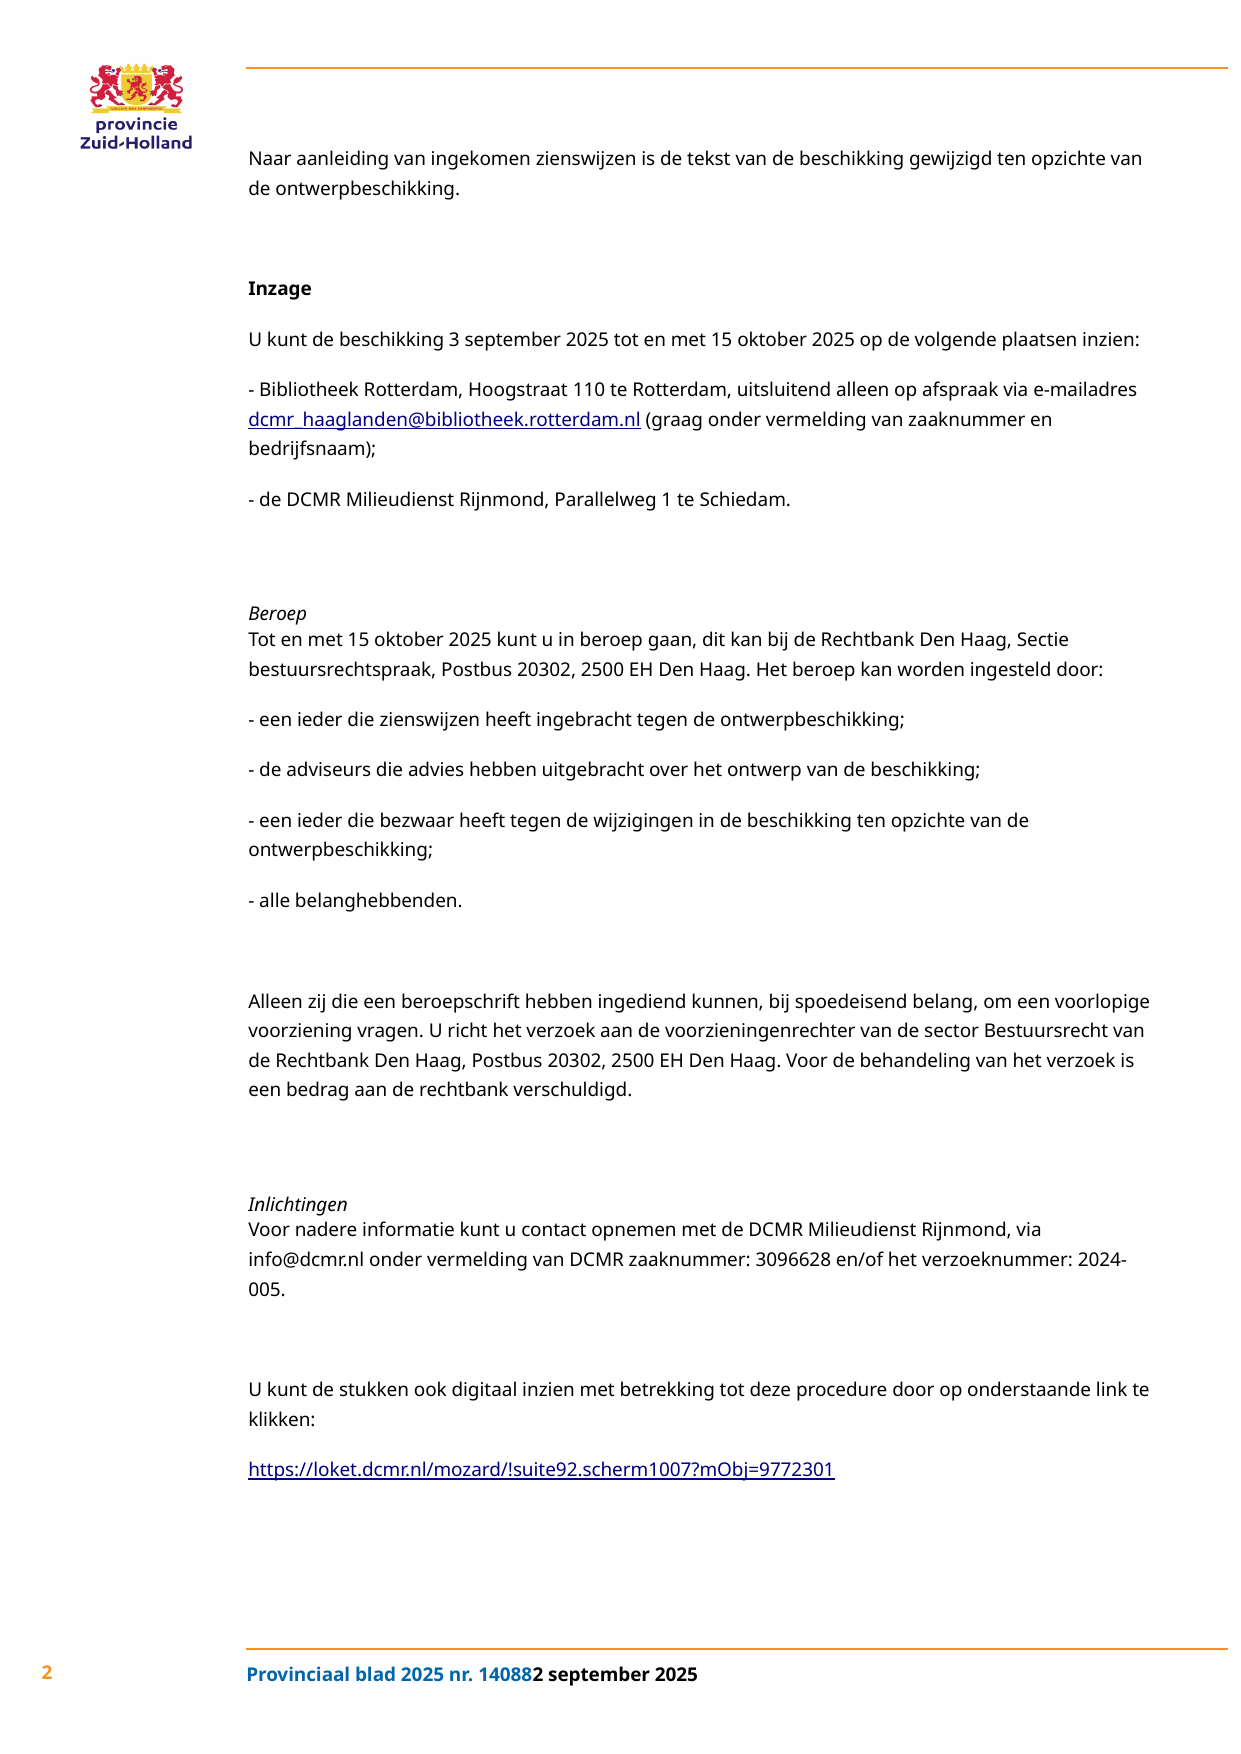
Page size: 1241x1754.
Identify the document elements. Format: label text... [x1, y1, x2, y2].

text - een ieder die zienswijzen heeft ingebracht tegen de ontwerpbeschikking; [248, 706, 1152, 732]
text U kunt de stukken ook digitaal inzien met betrekking tot deze procedure door op onderstaande link te klikken: [248, 1377, 1152, 1432]
text - een ieder die bezwaar heeft tegen de wijzigingen in de beschikking ten opzichte van de ontwerpbeschikking; [248, 807, 1152, 862]
text Tot en met 15 oktober 2025 kunt u in beroep gaan, dit kan bij de Rechtbank Den Haag, Sectie bestuursrechtspraak, Postbus 20302, 2500 EH Den Haag. Het beroep kan worden ingesteld door: [248, 626, 1152, 681]
text Beroep [248, 600, 1152, 626]
picture [41, 47, 231, 172]
text U kunt de beschikking 3 september 2025 tot en met 15 oktober 2025 op de volgende plaatsen inzien: [248, 326, 1152, 352]
text - Bibliotheek Rotterdam, Hoogstraat 110 te Rotterdam, uitsluitend alleen op afspraak via e-mailadres dcmr_haaglanden@bibliotheek.rotterdam.nl (graag onder vermelding van zaaknummer en bedrijfsnaam); [248, 376, 1152, 461]
text Inlichtingen [248, 1191, 1152, 1217]
text Naar aanleiding van ingekomen zienswijzen is de tekst van de beschikking gewijzigd ten opzichte van de ontwerpbeschikking. [248, 145, 1152, 201]
text Voor nadere informatie kunt u contact opnemen met de DCMR Milieudienst Rijnmond, via info@dcmr.nl onder vermelding van DCMR zaaknummer: 3096628 en/of het verzoeknummer: 2024-005. [248, 1217, 1152, 1302]
text Alleen zij die een beroepschrift hebben ingediend kunnen, bij spoedeisend belang, om een voorlopige voorziening vragen. U richt het verzoek aan de voorzieningenrechter van de sector Bestuursrecht van de Rechtbank Den Haag, Postbus 20302, 2500 EH Den Haag. Voor de behandeling van het verzoek is een bedrag aan de rechtbank verschuldigd. [248, 988, 1152, 1102]
text Inzage [248, 276, 1152, 301]
text - de adviseurs die advies hebben uitgebracht over het ontwerp van de beschikking; [248, 757, 1152, 782]
text - de DCMR Milieudienst Rijnmond, Parallelweg 1 te Schiedam. [248, 486, 1152, 512]
text - alle belanghebbenden. [248, 887, 1152, 913]
text https://loket.dcmr.nl/mozard/!suite92.scherm1007?mObj=9772301 [248, 1457, 1152, 1482]
